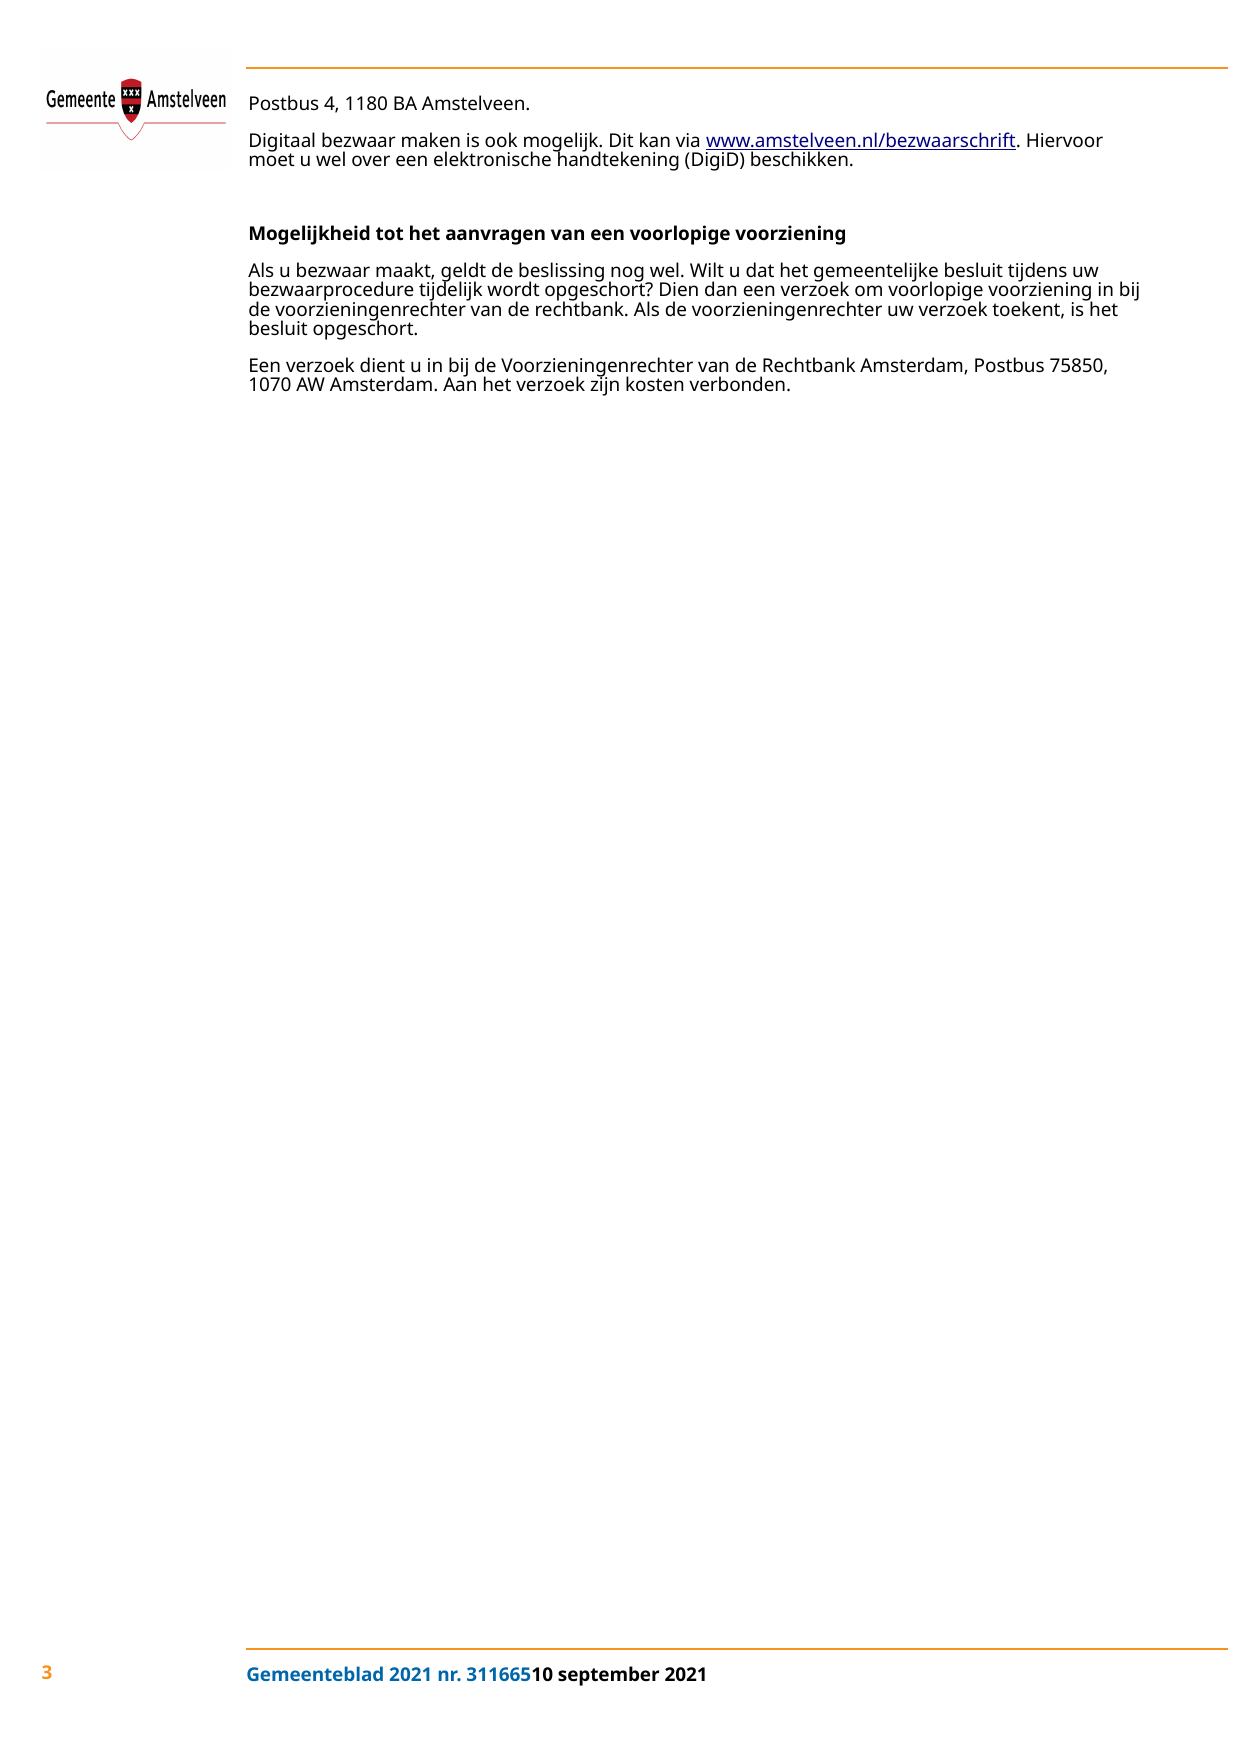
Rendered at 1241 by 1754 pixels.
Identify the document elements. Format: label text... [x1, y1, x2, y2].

text Als u bezwaar maakt, geldt de beslissing nog wel. Wilt u dat het gemeentelijke besluit tijdens uw bezwaarprocedure tijdelijk wordt opgeschort? Dien dan een verzoek om voorlopige voorziening in bij de voorzieningenrechter van de rechtbank. Als de voorzieningenrechter uw verzoek toekent, is het besluit opgeschort. [248, 262, 1152, 339]
picture [41, 47, 231, 172]
text Digitaal bezwaar maken is ook mogelijk. Dit kan via www.amstelveen.nl/bezwaarschrift. Hiervoor moet u wel over een elektronische handtekening (DigiD) beschikken. [248, 132, 1152, 170]
text Postbus 4, 1180 BA Amstelveen. [248, 95, 1152, 114]
text Een verzoek dient u in bij de Voorzieningenrechter van de Rechtbank Amsterdam, Postbus 75850, 1070 AW Amsterdam. Aan het verzoek zijn kosten verbonden. [248, 357, 1152, 395]
text Mogelijkheid tot het aanvragen van een voorlopige voorziening [248, 225, 1152, 244]
